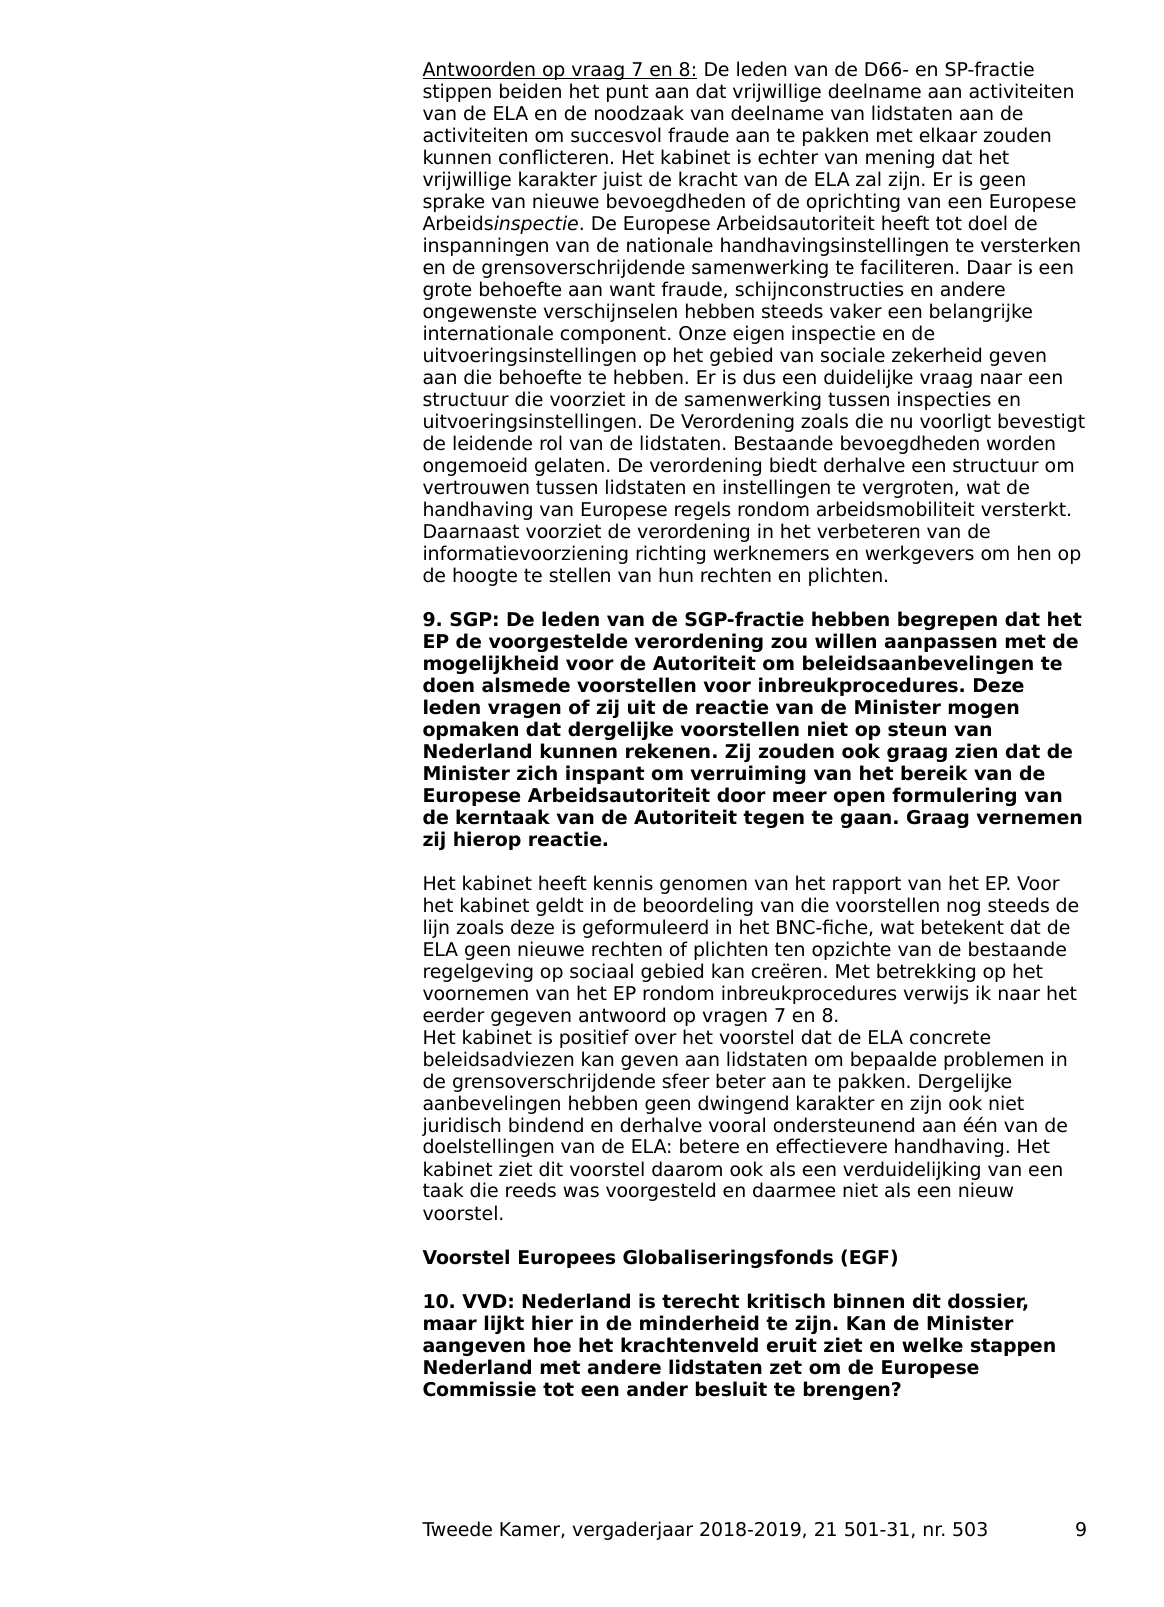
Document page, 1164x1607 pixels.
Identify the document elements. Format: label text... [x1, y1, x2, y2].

text Het kabinet is positief over het voorstel dat de ELA concrete beleidsadviezen kan geven aan lidstaten om bepaalde problemen in de grensoverschrijdende sfeer beter aan te pakken. Dergelijke aanbevelingen hebben geen dwingend karakter en zijn ook niet juridisch bindend en derhalve vooral ondersteunend aan één van de doelstellingen van de ELA: betere en effectievere handhaving. Het kabinet ziet dit voorstel daarom ook als een verduidelijking van een taak die reeds was voorgesteld en daarmee niet als een nieuw voorstel. [422, 1027, 1087, 1224]
text Antwoorden op vraag 7 en 8: De leden van de D66- en SP-fractie stippen beiden het punt aan dat vrijwillige deelname aan activiteiten van de ELA en de noodzaak van deelname van lidstaten aan de activiteiten om succesvol fraude aan te pakken met elkaar zouden kunnen conflicteren. Het kabinet is echter van mening dat het vrijwillige karakter juist de kracht van de ELA zal zijn. Er is geen sprake van nieuwe bevoegdheden of de oprichting van een Europese Arbeidsinspectie. De Europese Arbeidsautoriteit heeft tot doel de inspanningen van de nationale handhavingsinstellingen te versterken en de grensoverschrijdende samenwerking te faciliteren. Daar is een grote behoefte aan want fraude, schijnconstructies en andere ongewenste verschijnselen hebben steeds vaker een belangrijke internationale component. Onze eigen inspectie en de uitvoeringsinstellingen op het gebied van sociale zekerheid geven aan die behoefte te hebben. Er is dus een duidelijke vraag naar een structuur die voorziet in de samenwerking tussen inspecties en uitvoeringsinstellingen. De Verordening zoals die nu voorligt bevestigt de leidende rol van de lidstaten. Bestaande bevoegdheden worden ongemoeid gelaten. De verordening biedt derhalve een structuur om vertrouwen tussen lidstaten en instellingen te vergroten, wat de handhaving van Europese regels rondom arbeidsmobiliteit versterkt. Daarnaast voorziet de verordening in het verbeteren van de informatievoorziening richting werknemers en werkgevers om hen op de hoogte te stellen van hun rechten en plichten. [422, 59, 1087, 587]
subtitle Voorstel Europees Globaliseringsfonds (EGF) [422, 1247, 1087, 1268]
text 9. SGP: De leden van de SGP-fractie hebben begrepen dat het EP de voorgestelde verordening zou willen aanpassen met de mogelijkheid voor de Autoriteit om beleidsaanbevelingen te doen alsmede voorstellen voor inbreukprocedures. Deze leden vragen of zij uit de reactie van de Minister mogen opmaken dat dergelijke voorstellen niet op steun van Nederland kunnen rekenen. Zij zouden ook graag zien dat de Minister zich inspant om verruiming van het bereik van de Europese Arbeidsautoriteit door meer open formulering van de kerntaak van de Autoriteit tegen te gaan. Graag vernemen zij hierop reactie. [422, 609, 1087, 851]
text 10. VVD: Nederland is terecht kritisch binnen dit dossier, maar lijkt hier in de minderheid te zijn. Kan de Minister aangeven hoe het krachtenveld eruit ziet en welke stappen Nederland met andere lidstaten zet om de Europese Commissie tot een ander besluit te brengen? [422, 1291, 1087, 1401]
text Het kabinet heeft kennis genomen van het rapport van het EP. Voor het kabinet geldt in de beoordeling van die voorstellen nog steeds de lijn zoals deze is geformuleerd in het BNC-fiche, wat betekent dat de ELA geen nieuwe rechten of plichten ten opzichte van de bestaande regelgeving op sociaal gebied kan creëren. Met betrekking op het voornemen van het EP rondom inbreukprocedures verwijs ik naar het eerder gegeven antwoord op vragen 7 en 8. [422, 873, 1087, 1027]
